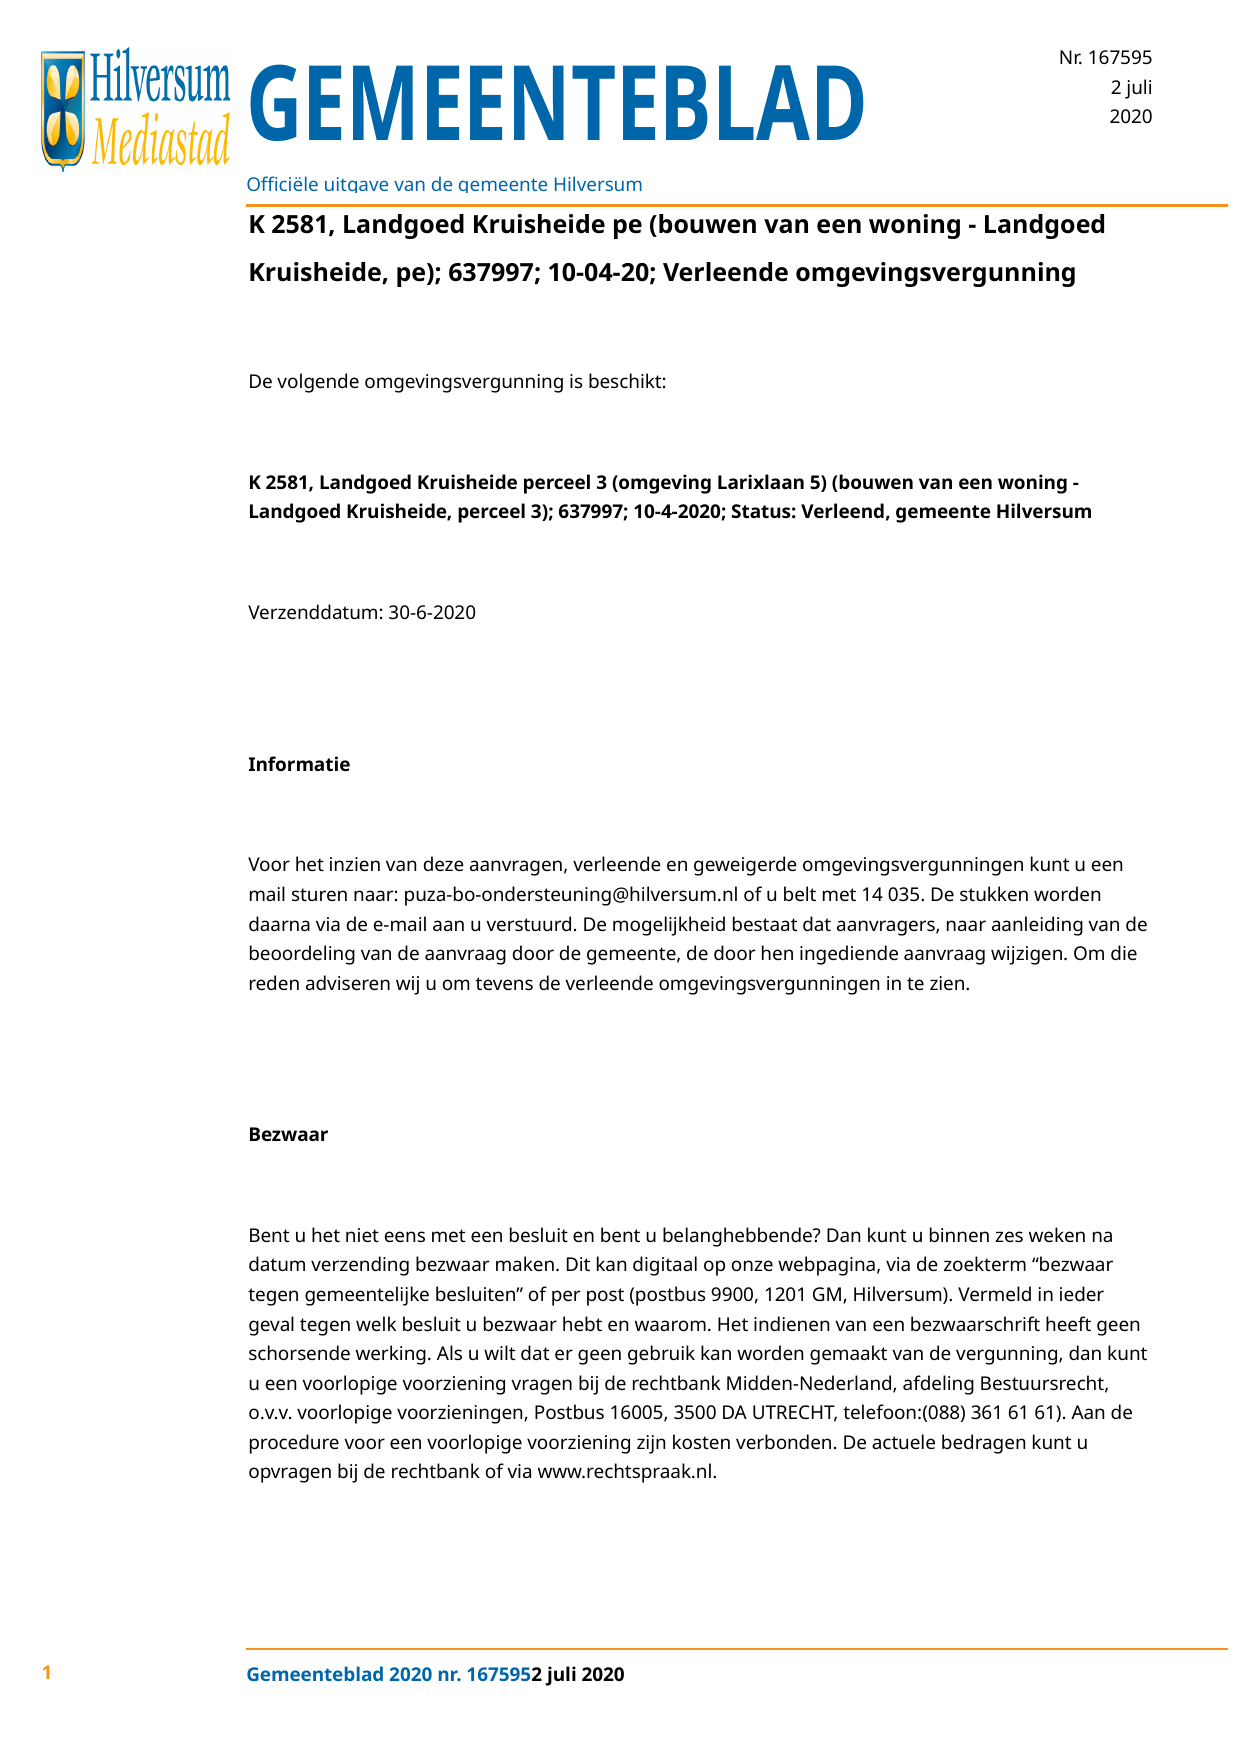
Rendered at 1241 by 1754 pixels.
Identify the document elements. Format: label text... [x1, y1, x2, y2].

text Bezwaar [248, 1121, 1152, 1147]
text K 2581, Landgoed Kruisheide pe (bouwen van een woning - Landgoed Kruisheide, pe); 637997; 10-04-20; Verleende omgevingsvergunning [248, 207, 1152, 288]
text Voor het inzien van deze aanvragen, verleende en geweigerde omgevingsvergunningen kunt u een mail sturen naar: puza-bo-ondersteuning@hilversum.nl of u belt met 14 035. De stukken worden daarna via de e-mail aan u verstuurd. De mogelijkheid bestaat dat aanvragers, naar aanleiding van de beoordeling van de aanvraag door de gemeente, de door hen ingediende aanvraag wijzigen. Om die reden adviseren wij u om tevens de verleende omgevingsvergunningen in te zien. [248, 852, 1152, 996]
text De volgende omgevingsvergunning is beschikt: [248, 368, 1152, 394]
text Bent u het niet eens met een besluit en bent u belanghebbende? Dan kunt u binnen zes weken na datum verzending bezwaar maken. Dit kan digitaal op onze webpagina, via de zoekterm “bezwaar tegen gemeentelijke besluiten” of per post (postbus 9900, 1201 GM, Hilversum). Vermeld in ieder geval tegen welk besluit u bezwaar hebt en waarom. Het indienen van een bezwaarschrift heeft geen schorsende werking. Als u wilt dat er geen gebruik kan worden gemaakt van de vergunning, dan kunt u een voorlopige voorziening vragen bij de rechtbank Midden-Nederland, afdeling Bestuursrecht, o.v.v. voorlopige voorzieningen, Postbus 16005, 3500 DA UTRECHT, telefoon:(088) 361 61 61). Aan de procedure voor een voorlopige voorziening zijn kosten verbonden. De actuele bedragen kunt u opvragen bij de rechtbank of via www.rechtspraak.nl. [248, 1222, 1152, 1484]
text Verzenddatum: 30-6-2020 [248, 599, 1152, 625]
text Informatie [248, 751, 1152, 777]
text K 2581, Landgoed Kruisheide perceel 3 (omgeving Larixlaan 5) (bouwen van een woning - Landgoed Kruisheide, perceel 3); 637997; 10-4-2020; Status: Verleend, gemeente Hilversum [248, 469, 1152, 524]
picture [41, 47, 231, 172]
